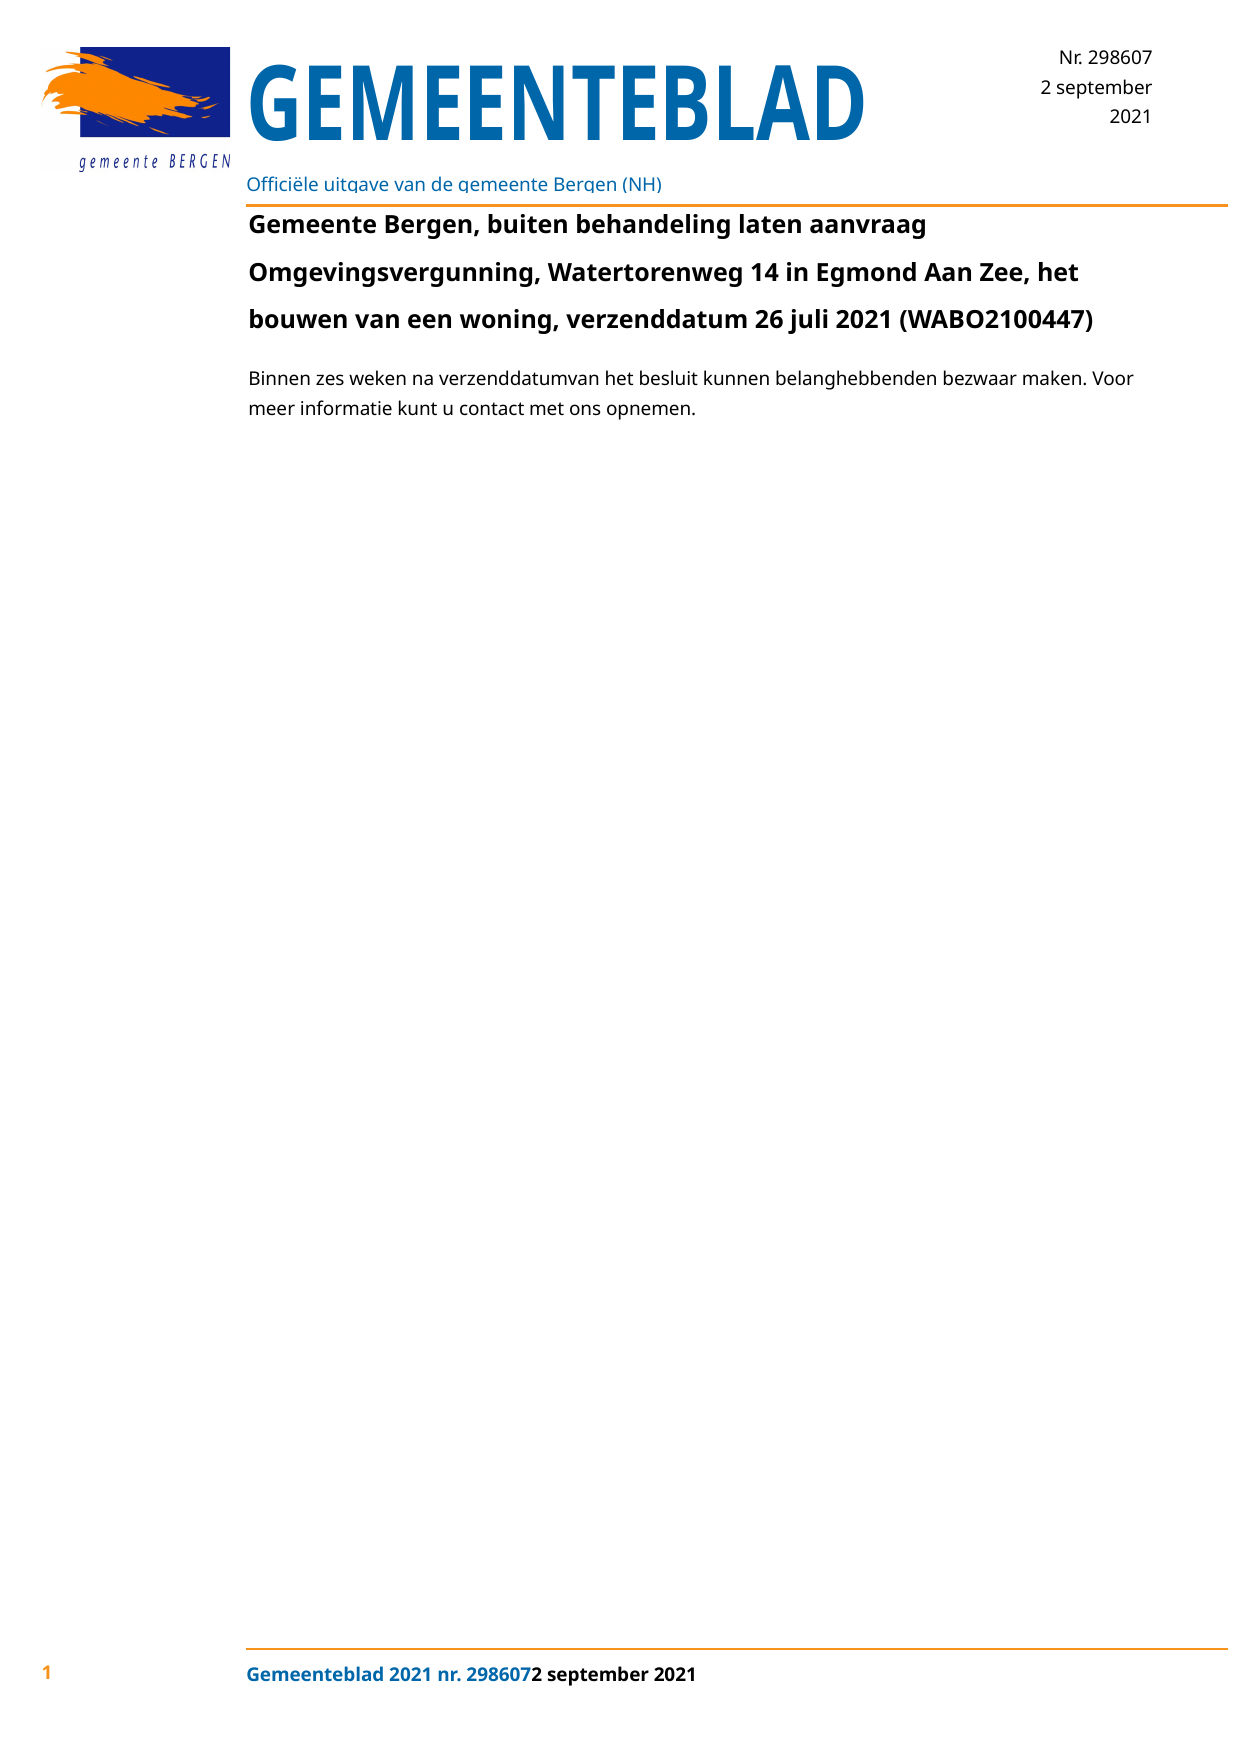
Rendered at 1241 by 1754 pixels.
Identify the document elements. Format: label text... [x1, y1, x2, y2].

picture [41, 47, 231, 172]
text Gemeente Bergen, buiten behandeling laten aanvraag Omgevingsvergunning, Watertorenweg 14 in Egmond Aan Zee, het bouwen van een woning, verzenddatum 26 juli 2021 (WABO2100447) [248, 207, 1152, 336]
text Binnen zes weken na verzenddatumvan het besluit kunnen belanghebbenden bezwaar maken. Voor meer informatie kunt u contact met ons opnemen. [248, 366, 1152, 421]
